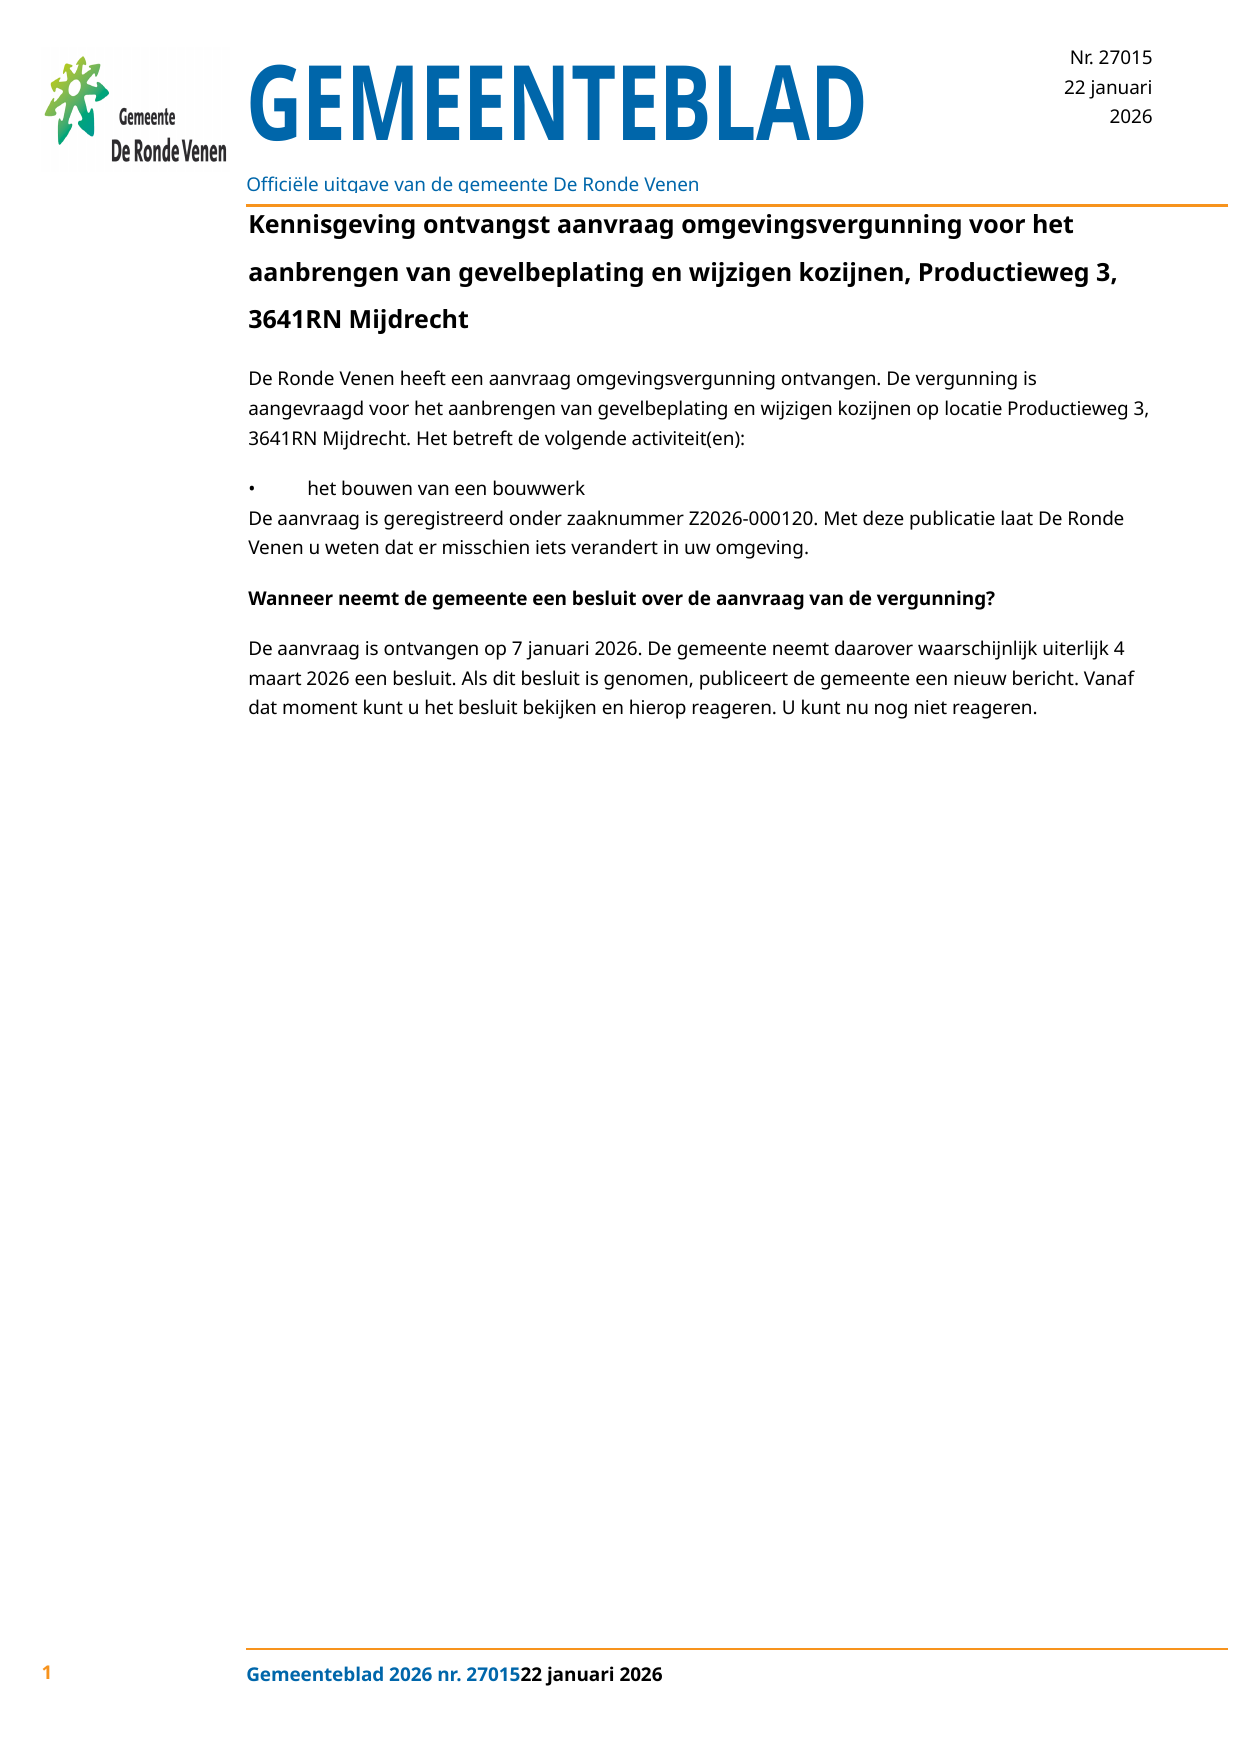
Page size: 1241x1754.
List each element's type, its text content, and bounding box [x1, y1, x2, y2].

text Wanneer neemt de gemeente een besluit over de aanvraag van de vergunning? [248, 585, 1152, 610]
text Kennisgeving ontvangst aanvraag omgevingsvergunning voor het aanbrengen van gevelbeplating en wijzigen kozijnen, Productieweg 3, 3641RN Mijdrecht [248, 207, 1152, 336]
text De Ronde Venen heeft een aanvraag omgevingsvergunning ontvangen. De vergunning is aangevraagd voor het aanbrengen van gevelbeplating en wijzigen kozijnen op locatie Productieweg 3, 3641RN Mijdrecht. Het betreft de volgende activiteit(en): [248, 366, 1152, 450]
list het bouwen van een bouwwerk [248, 475, 1152, 501]
text De aanvraag is geregistreerd onder zaaknummer Z2026-000120. Met deze publicatie laat De Ronde Venen u weten dat er misschien iets verandert in uw omgeving. [248, 505, 1152, 560]
text De aanvraag is ontvangen op 7 januari 2026. De gemeente neemt daarover waarschijnlijk uiterlijk 4 maart 2026 een besluit. Als dit besluit is genomen, publiceert de gemeente een nieuw bericht. Vanaf dat moment kunt u het besluit bekijken en hierop reageren. U kunt nu nog niet reageren. [248, 635, 1152, 720]
picture [41, 47, 231, 172]
